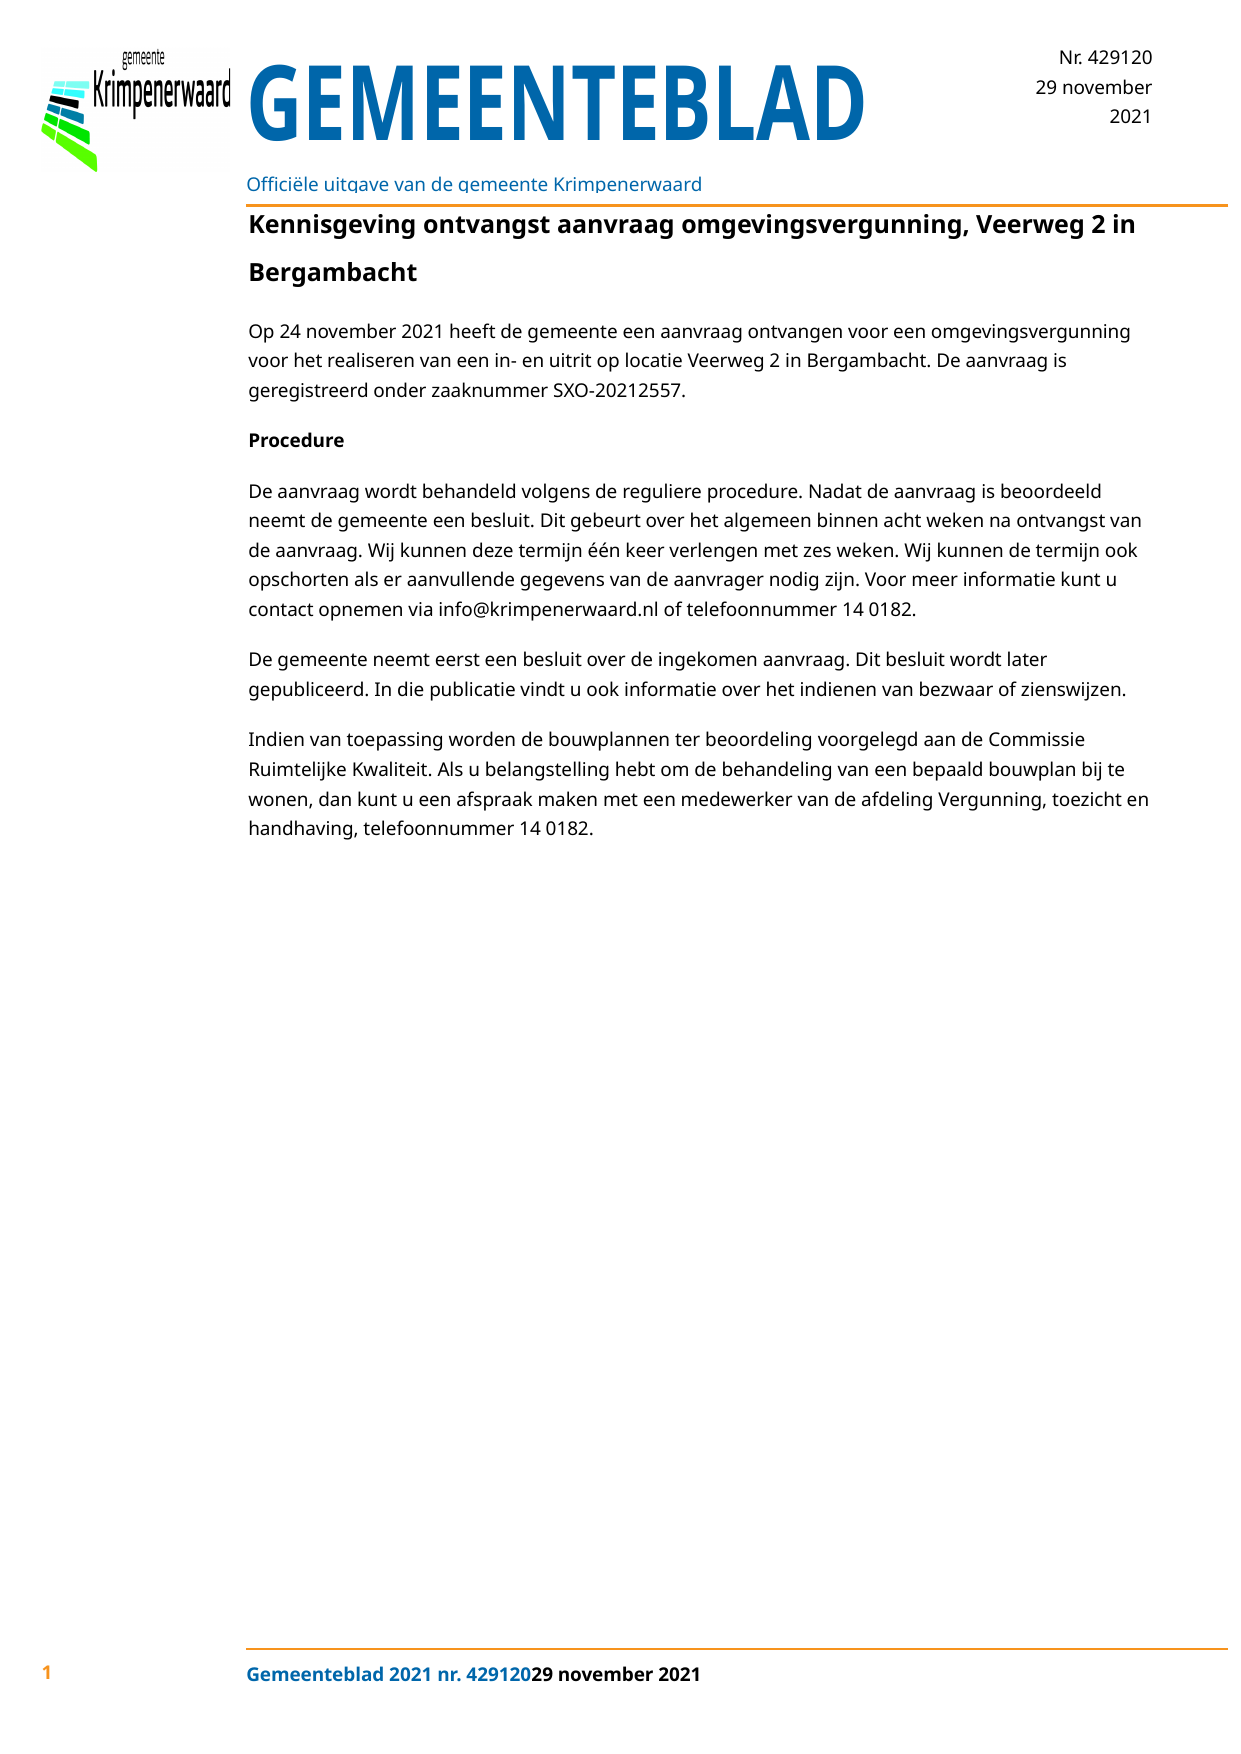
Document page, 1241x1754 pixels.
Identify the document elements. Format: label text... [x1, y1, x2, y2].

text Kennisgeving ontvangst aanvraag omgevingsvergunning, Veerweg 2 in Bergambacht [248, 207, 1152, 288]
picture [41, 47, 231, 172]
text Procedure [248, 427, 1152, 453]
text Op 24 november 2021 heeft de gemeente een aanvraag ontvangen voor een omgevingsvergunning voor het realiseren van een in- en uitrit op locatie Veerweg 2 in Bergambacht. De aanvraag is geregistreerd onder zaaknummer SXO-20212557. [248, 318, 1152, 403]
text De gemeente neemt eerst een besluit over de ingekomen aanvraag. Dit besluit wordt later gepubliceerd. In die publicatie vindt u ook informatie over het indienen van bezwaar of zienswijzen. [248, 647, 1152, 702]
text Indien van toepassing worden de bouwplannen ter beoordeling voorgelegd aan de Commissie Ruimtelijke Kwaliteit. Als u belangstelling hebt om de behandeling van een bepaald bouwplan bij te wonen, dan kunt u een afspraak maken met een medewerker van de afdeling Vergunning, toezicht en handhaving, telefoonnummer 14 0182. [248, 727, 1152, 841]
text De aanvraag wordt behandeld volgens de reguliere procedure. Nadat de aanvraag is beoordeeld neemt de gemeente een besluit. Dit gebeurt over het algemeen binnen acht weken na ontvangst van de aanvraag. Wij kunnen deze termijn één keer verlengen met zes weken. Wij kunnen de termijn ook opschorten als er aanvullende gegevens van de aanvrager nodig zijn. Voor meer informatie kunt u contact opnemen via info@krimpenerwaard.nl of telefoonnummer 14 0182. [248, 478, 1152, 622]
